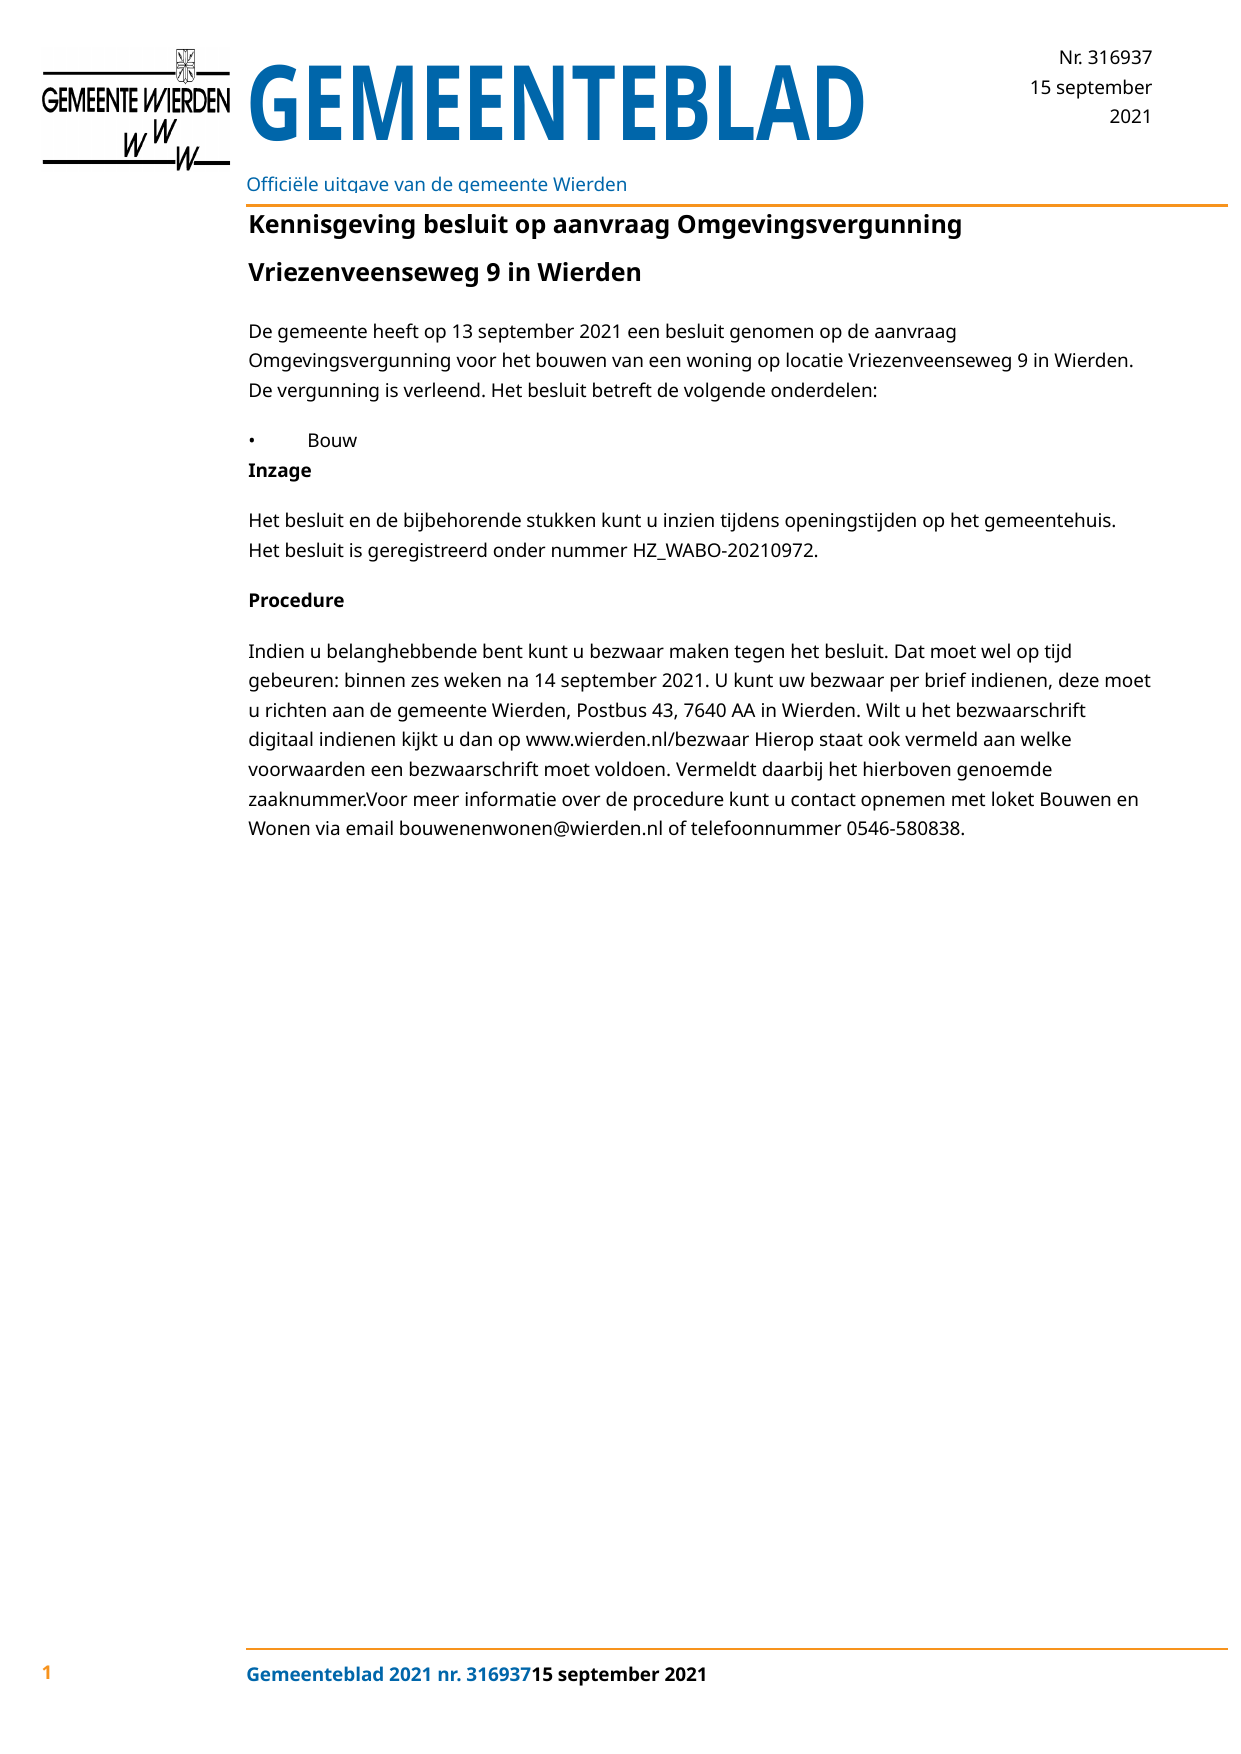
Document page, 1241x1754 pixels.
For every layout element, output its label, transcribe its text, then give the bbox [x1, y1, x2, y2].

text Het besluit en de bijbehorende stukken kunt u inzien tijdens openingstijden op het gemeentehuis. Het besluit is geregistreerd onder nummer HZ_WABO-20210972. [248, 507, 1152, 563]
text Kennisgeving besluit op aanvraag Omgevingsvergunning Vriezenveenseweg 9 in Wierden [248, 207, 1152, 288]
text De gemeente heeft op 13 september 2021 een besluit genomen op de aanvraag Omgevingsvergunning voor het bouwen van een woning op locatie Vriezenveenseweg 9 in Wierden. De vergunning is verleend. Het besluit betreft de volgende onderdelen: [248, 318, 1152, 403]
text Indien u belanghebbende bent kunt u bezwaar maken tegen het besluit. Dat moet wel op tijd gebeuren: binnen zes weken na 14 september 2021. U kunt uw bezwaar per brief indienen, deze moet u richten aan de gemeente Wierden, Postbus 43, 7640 AA in Wierden. Wilt u het bezwaarschrift digitaal indienen kijkt u dan op www.wierden.nl/bezwaar Hierop staat ook vermeld aan welke voorwaarden een bezwaarschrift moet voldoen. Vermeldt daarbij het hierboven genoemde zaaknummer.Voor meer informatie over de procedure kunt u contact opnemen met loket Bouwen en Wonen via email bouwenenwonen@wierden.nl of telefoonnummer 0546-580838. [248, 638, 1152, 841]
picture [41, 47, 231, 172]
text Inzage [248, 457, 1152, 483]
list Bouw [248, 427, 1152, 453]
text Procedure [248, 587, 1152, 613]
